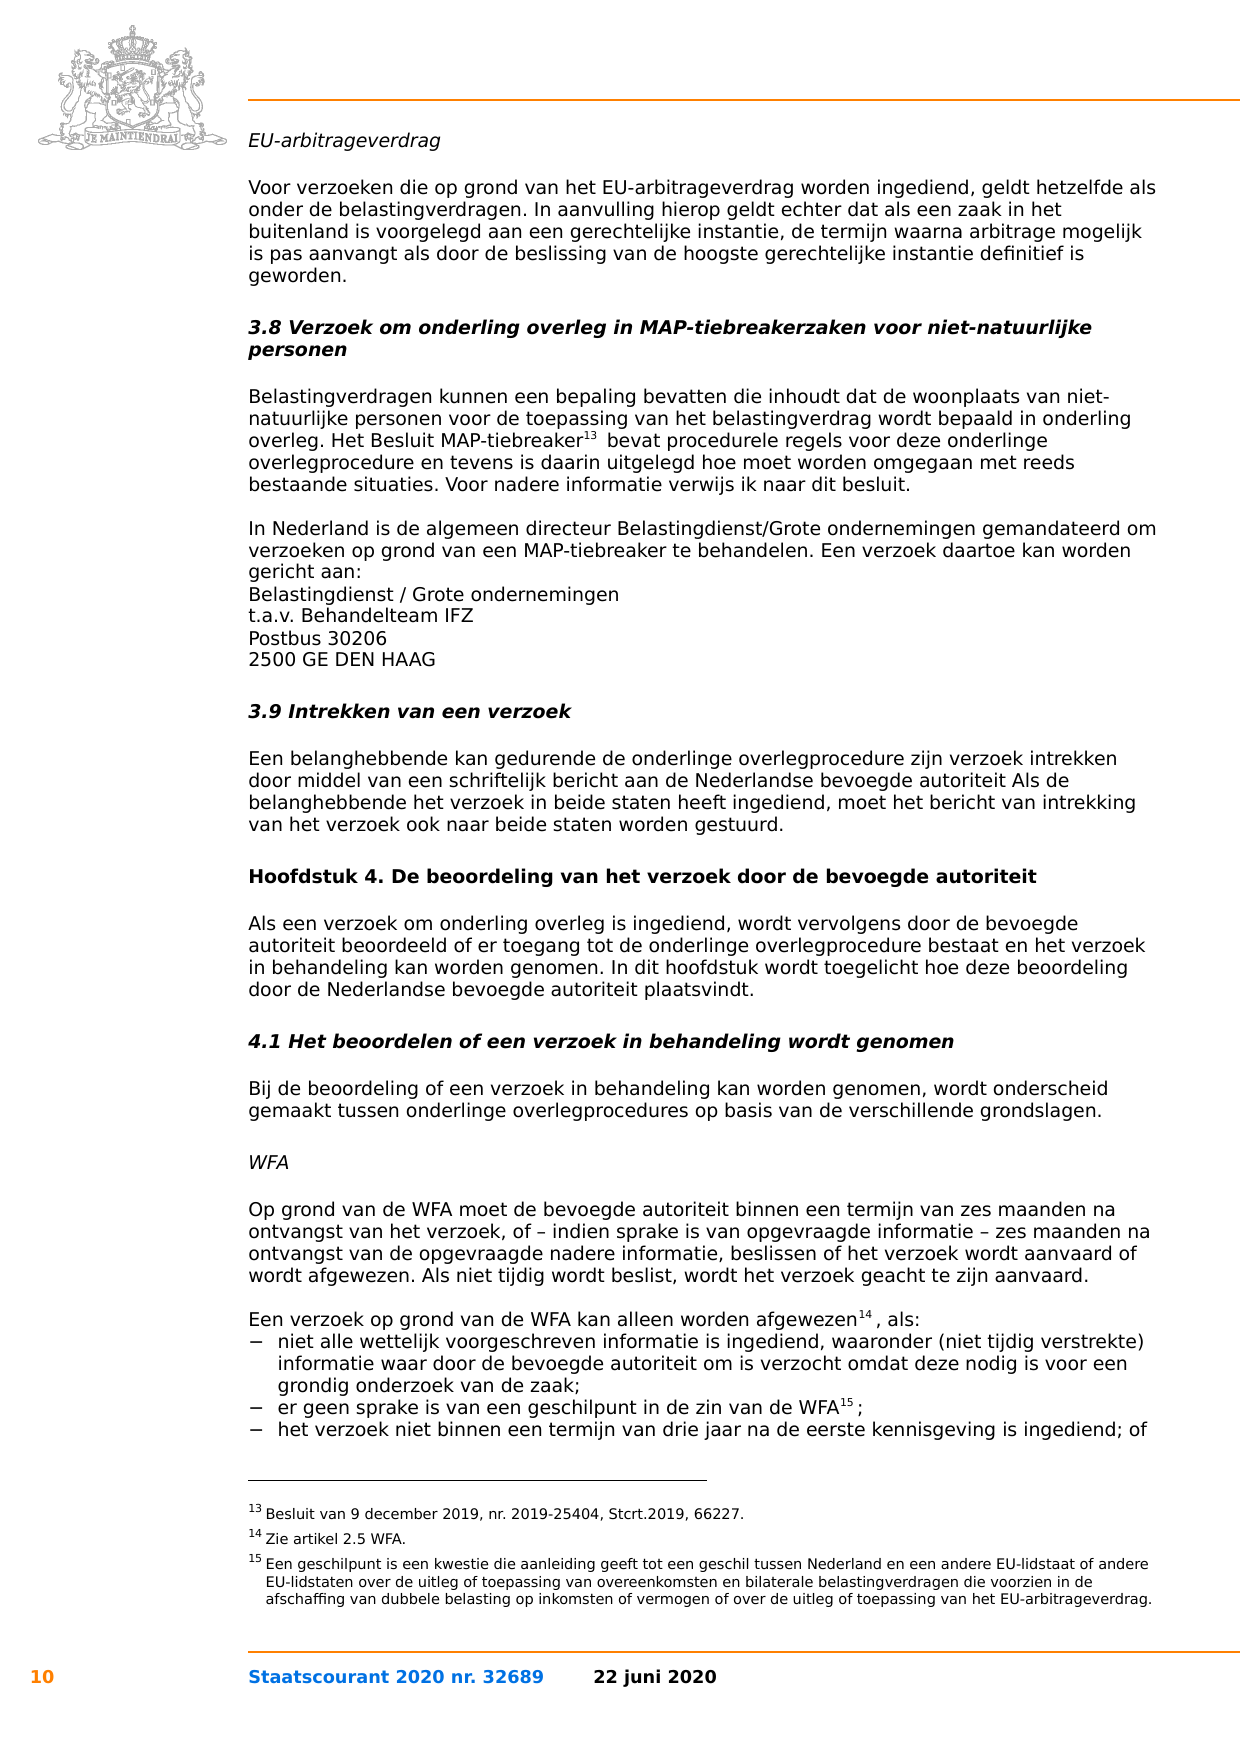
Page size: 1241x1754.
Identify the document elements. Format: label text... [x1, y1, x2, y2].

text − er geen sprake is van een geschilpunt in de zin van de WFA; [248, 1397, 1163, 1419]
subtitle 3.9 Intrekken van een verzoek [248, 701, 1163, 723]
text Als een verzoek om onderling overleg is ingediend, wordt vervolgens door de bevoegde autoriteit beoordeeld of er toegang tot de onderlinge overlegprocedure bestaat en het verzoek in behandeling kan worden genomen. In dit hoofdstuk wordt toegelicht hoe deze beoordeling door de Nederlandse bevoegde autoriteit plaatsvindt. [248, 913, 1163, 1001]
text − niet alle wettelijk voorgeschreven informatie is ingediend, waaronder (niet tijdig verstrekte) informatie waar door de bevoegde autoriteit om is verzocht omdat deze nodig is voor een grondig onderzoek van de zaak; [248, 1331, 1163, 1397]
text Bij de beoordeling of een verzoek in behandeling kan worden genomen, wordt onderscheid gemaakt tussen onderlinge overlegprocedures op basis van de verschillende grondslagen. [248, 1078, 1163, 1122]
subtitle 3.8 Verzoek om onderling overleg in MAP-tiebreakerzaken voor niet-natuurlijke personen [248, 317, 1163, 361]
text In Nederland is de algemeen directeur Belastingdienst/Grote ondernemingen gemandateerd om verzoeken op grond van een MAP-tiebreaker te behandelen. Een verzoek daartoe kan worden gericht aan: [248, 517, 1163, 583]
text Een verzoek op grond van de WFA kan alleen worden afgewezen, als: [248, 1309, 1163, 1331]
text − het verzoek niet binnen een termijn van drie jaar na de eerste kennisgeving is ingediend; of [248, 1419, 1163, 1441]
text Belastingdienst / Grote ondernemingen [248, 583, 1163, 605]
text t.a.v. Behandelteam IFZ [248, 605, 1163, 627]
subtitle Hoofdstuk 4. De beoordeling van het verzoek door de bevoegde autoriteit [248, 866, 1163, 888]
picture [38, 25, 227, 150]
text 2500 GE DEN HAAG [248, 649, 1163, 671]
text Op grond van de WFA moet de bevoegde autoriteit binnen een termijn van zes maanden na ontvangst van het verzoek, of – indien sprake is van opgevraagde informatie – zes maanden na ontvangst van de opgevraagde nadere informatie, beslissen of het verzoek wordt aanvaard of wordt afgewezen. Als niet tijdig wordt beslist, wordt het verzoek geacht te zijn aanvaard. [248, 1199, 1163, 1287]
text Zie artikel 2.5 WFA. [248, 1527, 1163, 1549]
text Postbus 30206 [248, 627, 1163, 649]
subtitle WFA [248, 1152, 1163, 1174]
text Een geschilpunt is een kwestie die aanleiding geeft tot een geschil tussen Nederland en een andere EU-lidstaat of andere EU-lidstaten over de uitleg of toepassing van overeenkomsten en bilaterale belastingverdragen die voorzien in de afschaffing van dubbele belasting op inkomsten of vermogen of over de uitleg of toepassing van het EU-arbitrageverdrag. [248, 1552, 1163, 1608]
text Een belanghebbende kan gedurende de onderlinge overlegprocedure zijn verzoek intrekken door middel van een schriftelijk bericht aan de Nederlandse bevoegde autoriteit Als de belanghebbende het verzoek in beide staten heeft ingediend, moet het bericht van intrekking van het verzoek ook naar beide staten worden gestuurd. [248, 748, 1163, 836]
text Besluit van 9 december 2019, nr. 2019-25404, Stcrt.2019, 66227. [248, 1502, 1163, 1524]
subtitle EU-arbitrageverdrag [248, 130, 1163, 152]
text Voor verzoeken die op grond van het EU-arbitrageverdrag worden ingediend, geldt hetzelfde als onder de belastingverdragen. In aanvulling hierop geldt echter dat als een zaak in het buitenland is voorgelegd aan een gerechtelijke instantie, de termijn waarna arbitrage mogelijk is pas aanvangt als door de beslissing van de hoogste gerechtelijke instantie definitief is geworden. [248, 177, 1163, 287]
text Belastingverdragen kunnen een bepaling bevatten die inhoudt dat de woonplaats van niet-natuurlijke personen voor de toepassing van het belastingverdrag wordt bepaald in onderling overleg. Het Besluit MAP-tiebreaker bevat procedurele regels voor deze onderlinge overlegprocedure en tevens is daarin uitgelegd hoe moet worden omgegaan met reeds bestaande situaties. Voor nadere informatie verwijs ik naar dit besluit. [248, 386, 1163, 496]
subtitle 4.1 Het beoordelen of een verzoek in behandeling wordt genomen [248, 1031, 1163, 1053]
